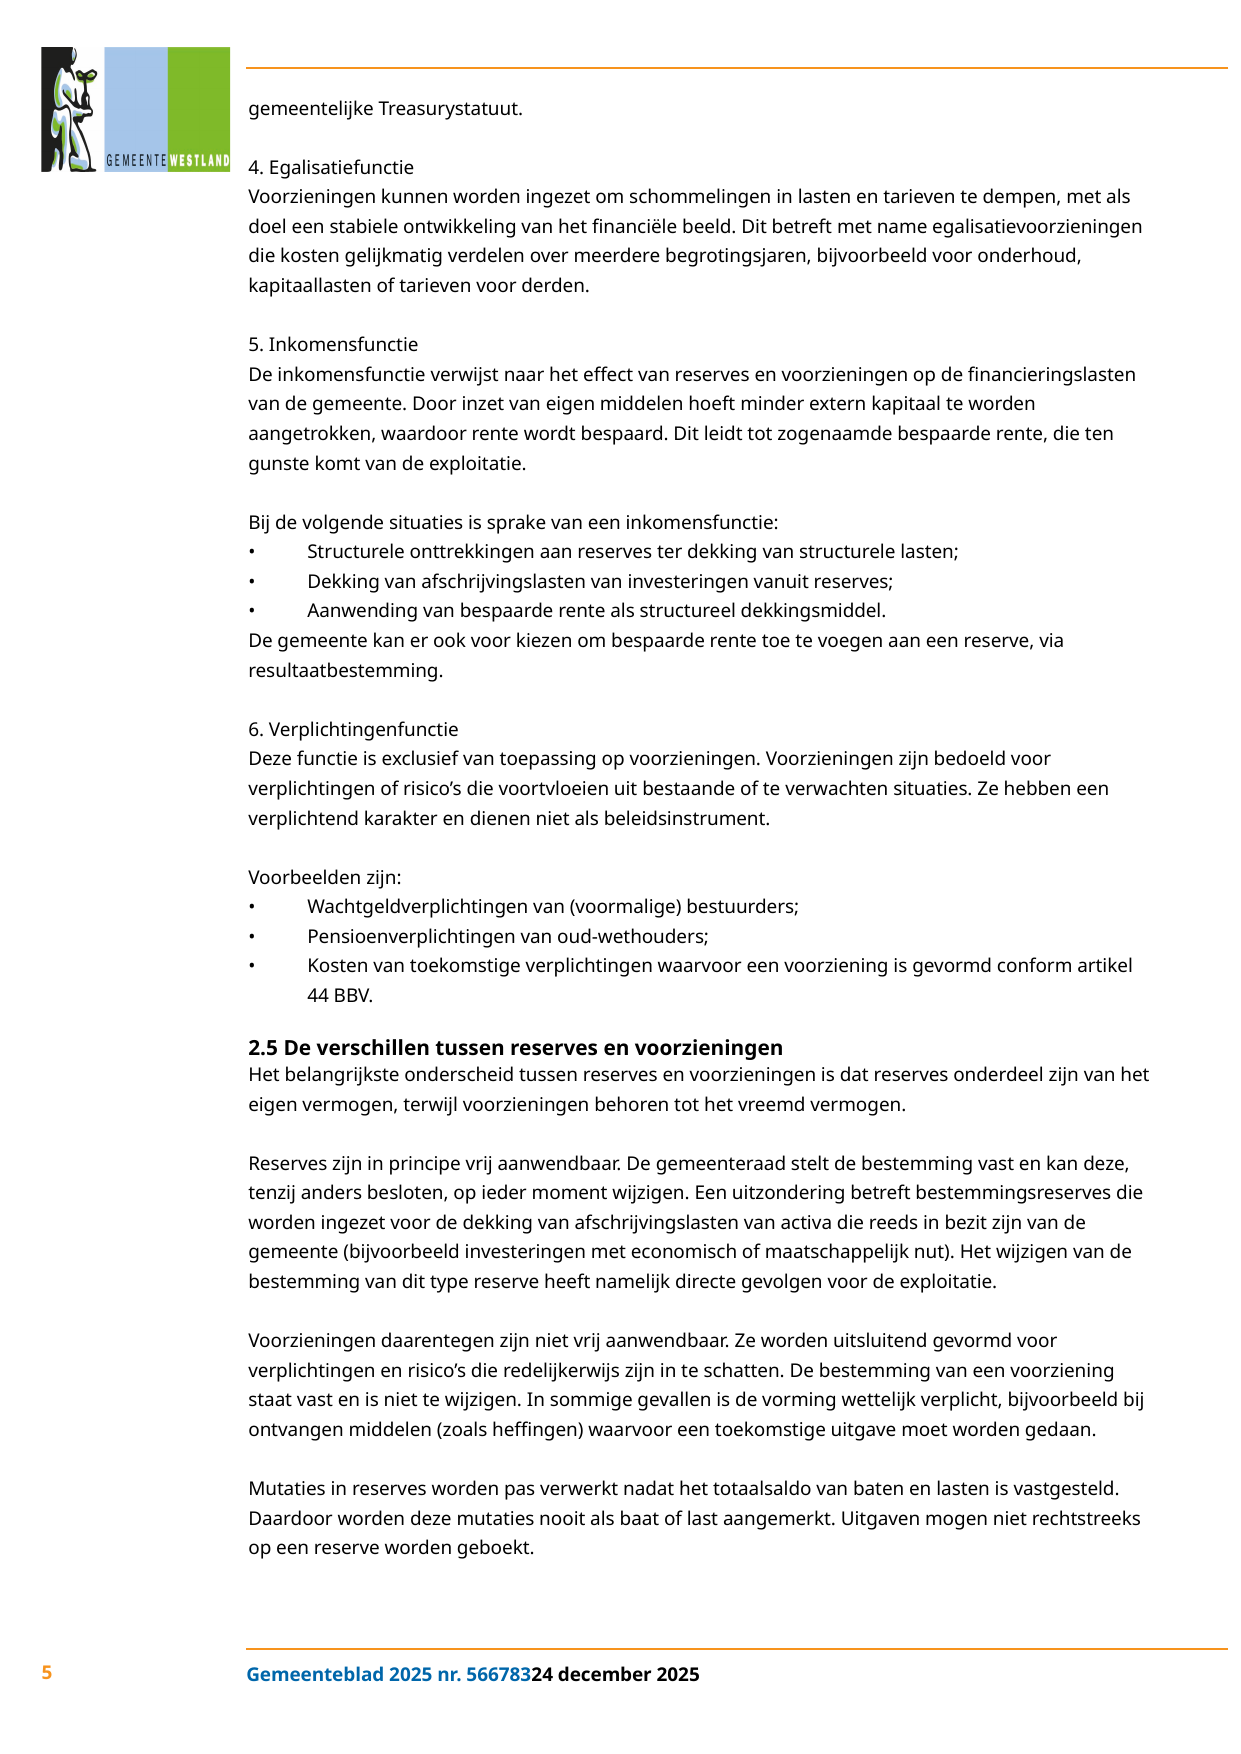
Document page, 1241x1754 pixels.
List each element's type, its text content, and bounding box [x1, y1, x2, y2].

text 2.5 De verschillen tussen reserves en voorzieningen [248, 1033, 1152, 1061]
picture [41, 47, 231, 172]
text Voorbeelden zijn: [248, 864, 1152, 890]
text Reserves zijn in principe vrij aanwendbaar. De gemeenteraad stelt de bestemming vast en kan deze, tenzij anders besloten, op ieder moment wijzigen. Een uitzondering betreft bestemmingsreserves die worden ingezet voor de dekking van afschrijvingslasten van activa die reeds in bezit zijn van de gemeente (bijvoorbeeld investeringen met economisch of maatschappelijk nut). Het wijzigen van de bestemming van dit type reserve heeft namelijk directe gevolgen voor de exploitatie. [248, 1150, 1152, 1294]
list Structurele onttrekkingen aan reserves ter dekking van structurele lasten; [248, 538, 1152, 564]
text Deze functie is exclusief van toepassing op voorzieningen. Voorzieningen zijn bedoeld voor verplichtingen of risico’s die voortvloeien uit bestaande of te verwachten situaties. Ze hebben een verplichtend karakter en dienen niet als beleidsinstrument. [248, 746, 1152, 831]
list Wachtgeldverplichtingen van (voormalige) bestuurders; [248, 893, 1152, 919]
text 5. Inkomensfunctie [248, 331, 1152, 357]
text Mutaties in reserves worden pas verwerkt nadat het totaalsaldo van baten en lasten is vastgesteld. Daardoor worden deze mutaties nooit als baat of last aangemerkt. Uitgaven mogen niet rechtstreeks op een reserve worden geboekt. [248, 1475, 1152, 1560]
list Aanwending van bespaarde rente als structureel dekkingsmiddel. [248, 598, 1152, 623]
text De inkomensfunctie verwijst naar het effect van reserves en voorzieningen op de financieringslasten van de gemeente. Door inzet van eigen middelen hoeft minder extern kapitaal te worden aangetrokken, waardoor rente wordt bespaard. Dit leidt tot zogenaamde bespaarde rente, die ten gunste komt van de exploitatie. [248, 361, 1152, 476]
text Het belangrijkste onderscheid tussen reserves en voorzieningen is dat reserves onderdeel zijn van het eigen vermogen, terwijl voorzieningen behoren tot het vreemd vermogen. [248, 1061, 1152, 1116]
text 4. Egalisatiefunctie [248, 154, 1152, 180]
text Voorzieningen daarentegen zijn niet vrij aanwendbaar. Ze worden uitsluitend gevormd voor verplichtingen en risico’s die redelijkerwijs zijn in te schatten. De bestemming van een voorziening staat vast en is niet te wijzigen. In sommige gevallen is de vorming wettelijk verplicht, bijvoorbeeld bij ontvangen middelen (zoals heffingen) waarvoor een toekomstige uitgave moet worden gedaan. [248, 1327, 1152, 1442]
text 6. Verplichtingenfunctie [248, 716, 1152, 742]
list Kosten van toekomstige verplichtingen waarvoor een voorziening is gevormd conform artikel 44 BBV. [248, 953, 1152, 1008]
text Voorzieningen kunnen worden ingezet om schommelingen in lasten en tarieven te dempen, met als doel een stabiele ontwikkeling van het financiële beeld. Dit betreft met name egalisatievoorzieningen die kosten gelijkmatig verdelen over meerdere begrotingsjaren, bijvoorbeeld voor onderhoud, kapitaallasten of tarieven voor derden. [248, 183, 1152, 298]
text Bij de volgende situaties is sprake van een inkomensfunctie: [248, 509, 1152, 535]
list Pensioenverplichtingen van oud-wethouders; [248, 923, 1152, 949]
text De gemeente kan er ook voor kiezen om bespaarde rente toe te voegen aan een reserve, via resultaatbestemming. [248, 627, 1152, 683]
text gemeentelijke Treasurystatuut. [248, 95, 1152, 121]
list Dekking van afschrijvingslasten van investeringen vanuit reserves; [248, 568, 1152, 594]
